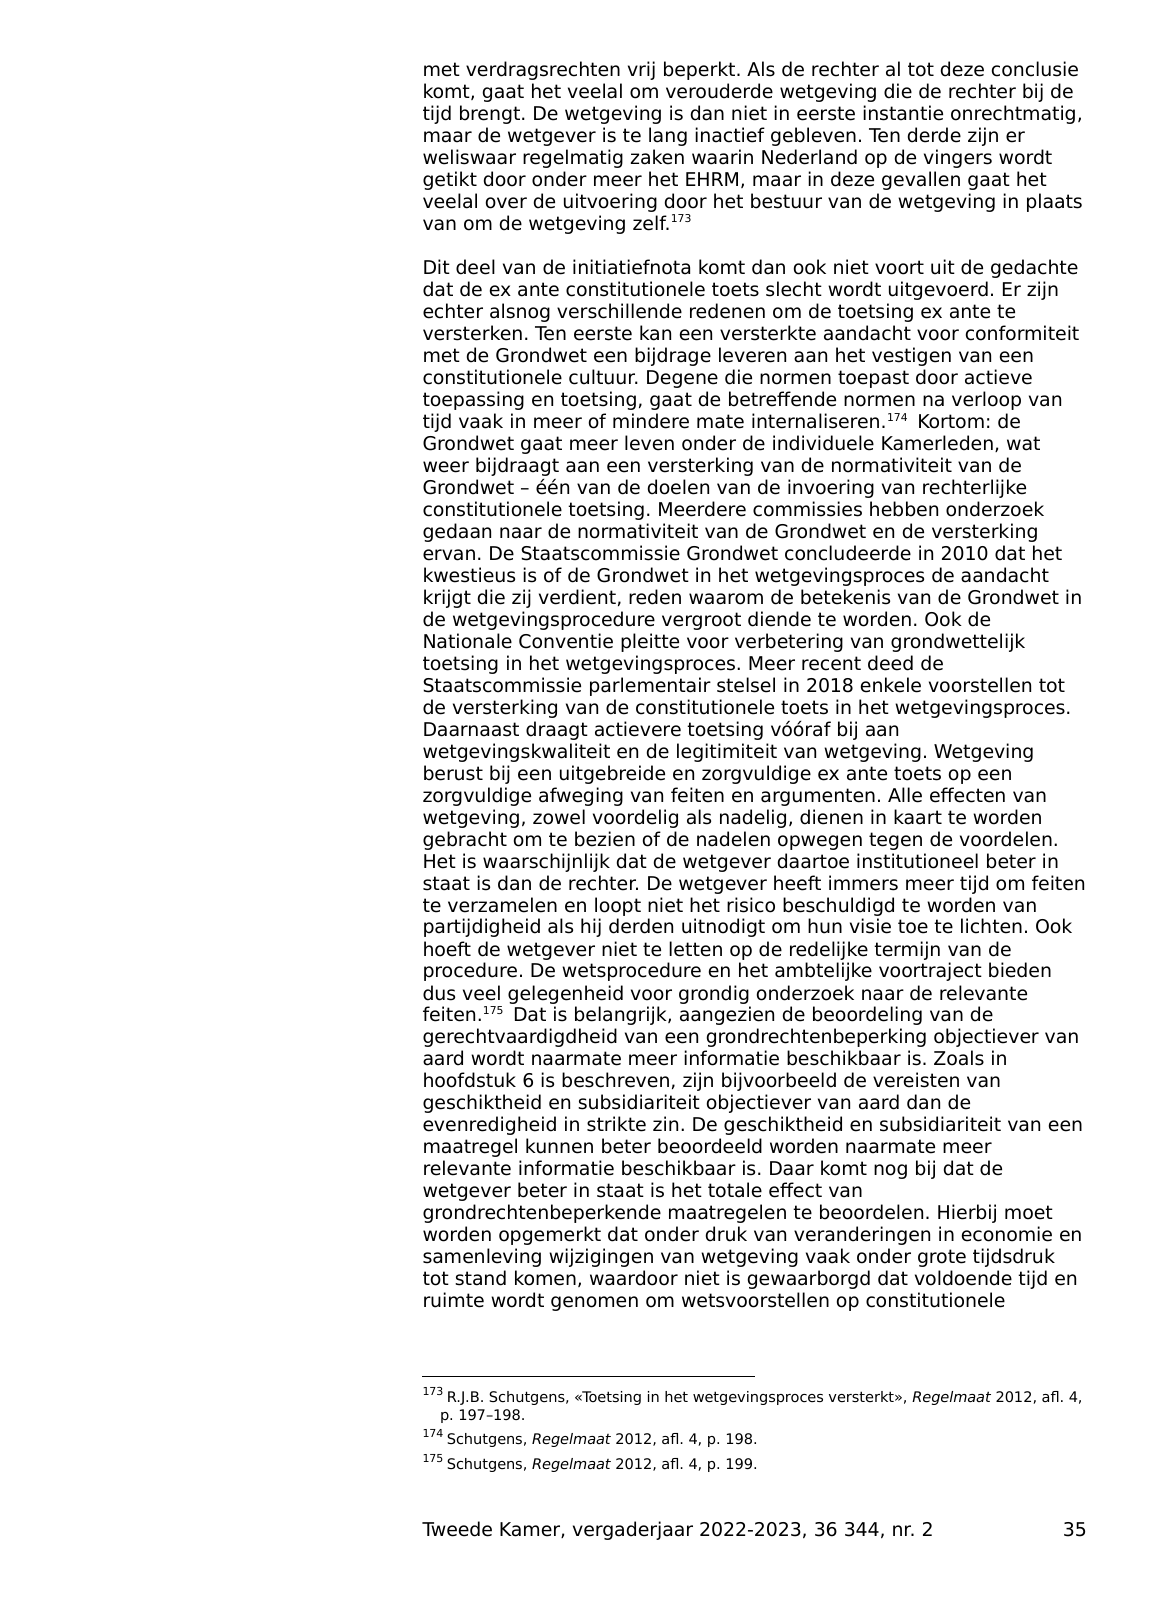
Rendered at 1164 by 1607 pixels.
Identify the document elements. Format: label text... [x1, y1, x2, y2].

text R.J.B. Schutgens, «Toetsing in het wetgevingsproces versterkt», Regelmaat 2012, afl. 4, p. 197–198. [422, 1385, 1087, 1424]
text Schutgens, Regelmaat 2012, afl. 4, p. 199. [422, 1452, 1087, 1474]
text Dit deel van de initiatiefnota komt dan ook niet voort uit de gedachte dat de ex ante constitutionele toets slecht wordt uitgevoerd. Er zijn echter alsnog verschillende redenen om de toetsing ex ante te versterken. Ten eerste kan een versterkte aandacht voor conformiteit met de Grondwet een bijdrage leveren aan het vestigen van een constitutionele cultuur. Degene die normen toepast door actieve toepassing en toetsing, gaat de betreffende normen na verloop van tijd vaak in meer of mindere mate internaliseren. Kortom: de Grondwet gaat meer leven onder de individuele Kamerleden, wat weer bijdraagt aan een versterking van de normativiteit van de Grondwet – één van de doelen van de invoering van rechterlijke constitutionele toetsing. Meerdere commissies hebben onderzoek gedaan naar de normativiteit van de Grondwet en de versterking ervan. De Staatscommissie Grondwet concludeerde in 2010 dat het kwestieus is of de Grondwet in het wetgevingsproces de aandacht krijgt die zij verdient, reden waarom de betekenis van de Grondwet in de wetgevingsprocedure vergroot diende te worden. Ook de Nationale Conventie pleitte voor verbetering van grondwettelijk toetsing in het wetgevingsproces. Meer recent deed de Staatscommissie parlementair stelsel in 2018 enkele voorstellen tot de versterking van de constitutionele toets in het wetgevingsproces. Daarnaast draagt actievere toetsing vóóraf bij aan wetgevingskwaliteit en de legitimiteit van wetgeving. Wetgeving berust bij een uitgebreide en zorgvuldige ex ante toets op een zorgvuldige afweging van feiten en argumenten. Alle effecten van wetgeving, zowel voordelig als nadelig, dienen in kaart te worden gebracht om te bezien of de nadelen opwegen tegen de voordelen. Het is waarschijnlijk dat de wetgever daartoe institutioneel beter in staat is dan de rechter. De wetgever heeft immers meer tijd om feiten te verzamelen en loopt niet het risico beschuldigd te worden van partijdigheid als hij derden uitnodigt om hun visie toe te lichten. Ook hoeft de wetgever niet te letten op de redelijke termijn van de procedure. De wetsprocedure en het ambtelijke voortraject bieden dus veel gelegenheid voor grondig onderzoek naar de relevante feiten. Dat is belangrijk, aangezien de beoordeling van de gerechtvaardigdheid van een grondrechtenbeperking objectiever van aard wordt naarmate meer informatie beschikbaar is. Zoals in hoofdstuk 6 is beschreven, zijn bijvoorbeeld de vereisten van geschiktheid en subsidiariteit objectiever van aard dan de evenredigheid in strikte zin. De geschiktheid en subsidiariteit van een maatregel kunnen beter beoordeeld worden naarmate meer relevante informatie beschikbaar is. Daar komt nog bij dat de wetgever beter in staat is het totale effect van grondrechtenbeperkende maatregelen te beoordelen. Hierbij moet worden opgemerkt dat onder druk van veranderingen in economie en samenleving wijzigingen van wetgeving vaak onder grote tijdsdruk tot stand komen, waardoor niet is gewaarborgd dat voldoende tijd en ruimte wordt genomen om wetsvoorstellen op constitutionele [422, 257, 1087, 1312]
text Schutgens, Regelmaat 2012, afl. 4, p. 198. [422, 1427, 1087, 1449]
text met verdragsrechten vrij beperkt. Als de rechter al tot deze conclusie komt, gaat het veelal om verouderde wetgeving die de rechter bij de tijd brengt. De wetgeving is dan niet in eerste instantie onrechtmatig, maar de wetgever is te lang inactief gebleven. Ten derde zijn er weliswaar regelmatig zaken waarin Nederland op de vingers wordt getikt door onder meer het EHRM, maar in deze gevallen gaat het veelal over de uitvoering door het bestuur van de wetgeving in plaats van om de wetgeving zelf. [422, 59, 1087, 235]
